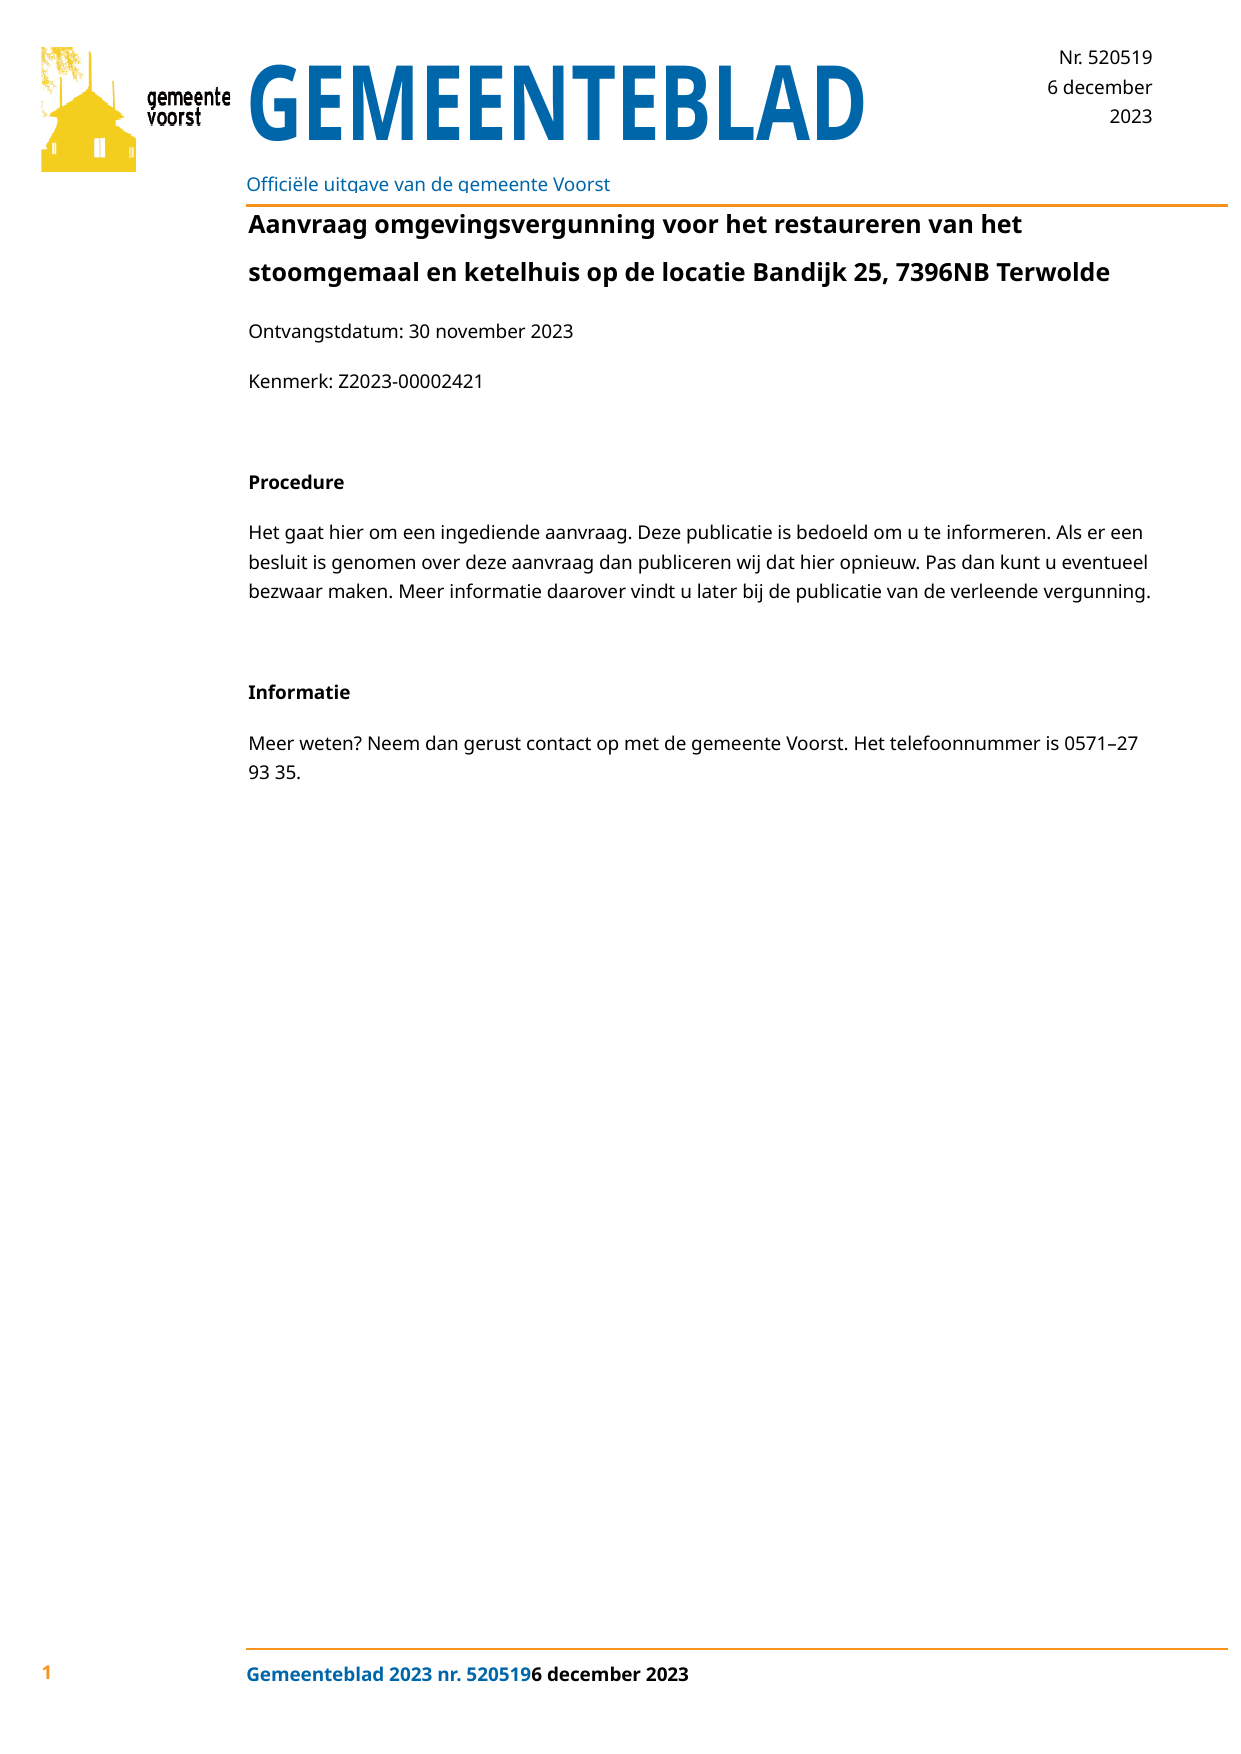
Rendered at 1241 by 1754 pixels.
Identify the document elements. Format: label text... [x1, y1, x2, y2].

text Procedure [248, 469, 1152, 495]
text Informatie [248, 679, 1152, 705]
text Ontvangstdatum: 30 november 2023 [248, 318, 1152, 344]
picture [41, 47, 231, 172]
text Kenmerk: Z2023-00002421 [248, 368, 1152, 394]
text Het gaat hier om een ingediende aanvraag. Deze publicatie is bedoeld om u te informeren. Als er een besluit is genomen over deze aanvraag dan publiceren wij dat hier opnieuw. Pas dan kunt u eventueel bezwaar maken. Meer informatie daarover vindt u later bij de publicatie van de verleende vergunning. [248, 519, 1152, 604]
text Aanvraag omgevingsvergunning voor het restaureren van het stoomgemaal en ketelhuis op de locatie Bandijk 25, 7396NB Terwolde [248, 207, 1152, 288]
text Meer weten? Neem dan gerust contact op met de gemeente Voorst. Het telefoonnummer is 0571–27 93 35. [248, 730, 1152, 785]
